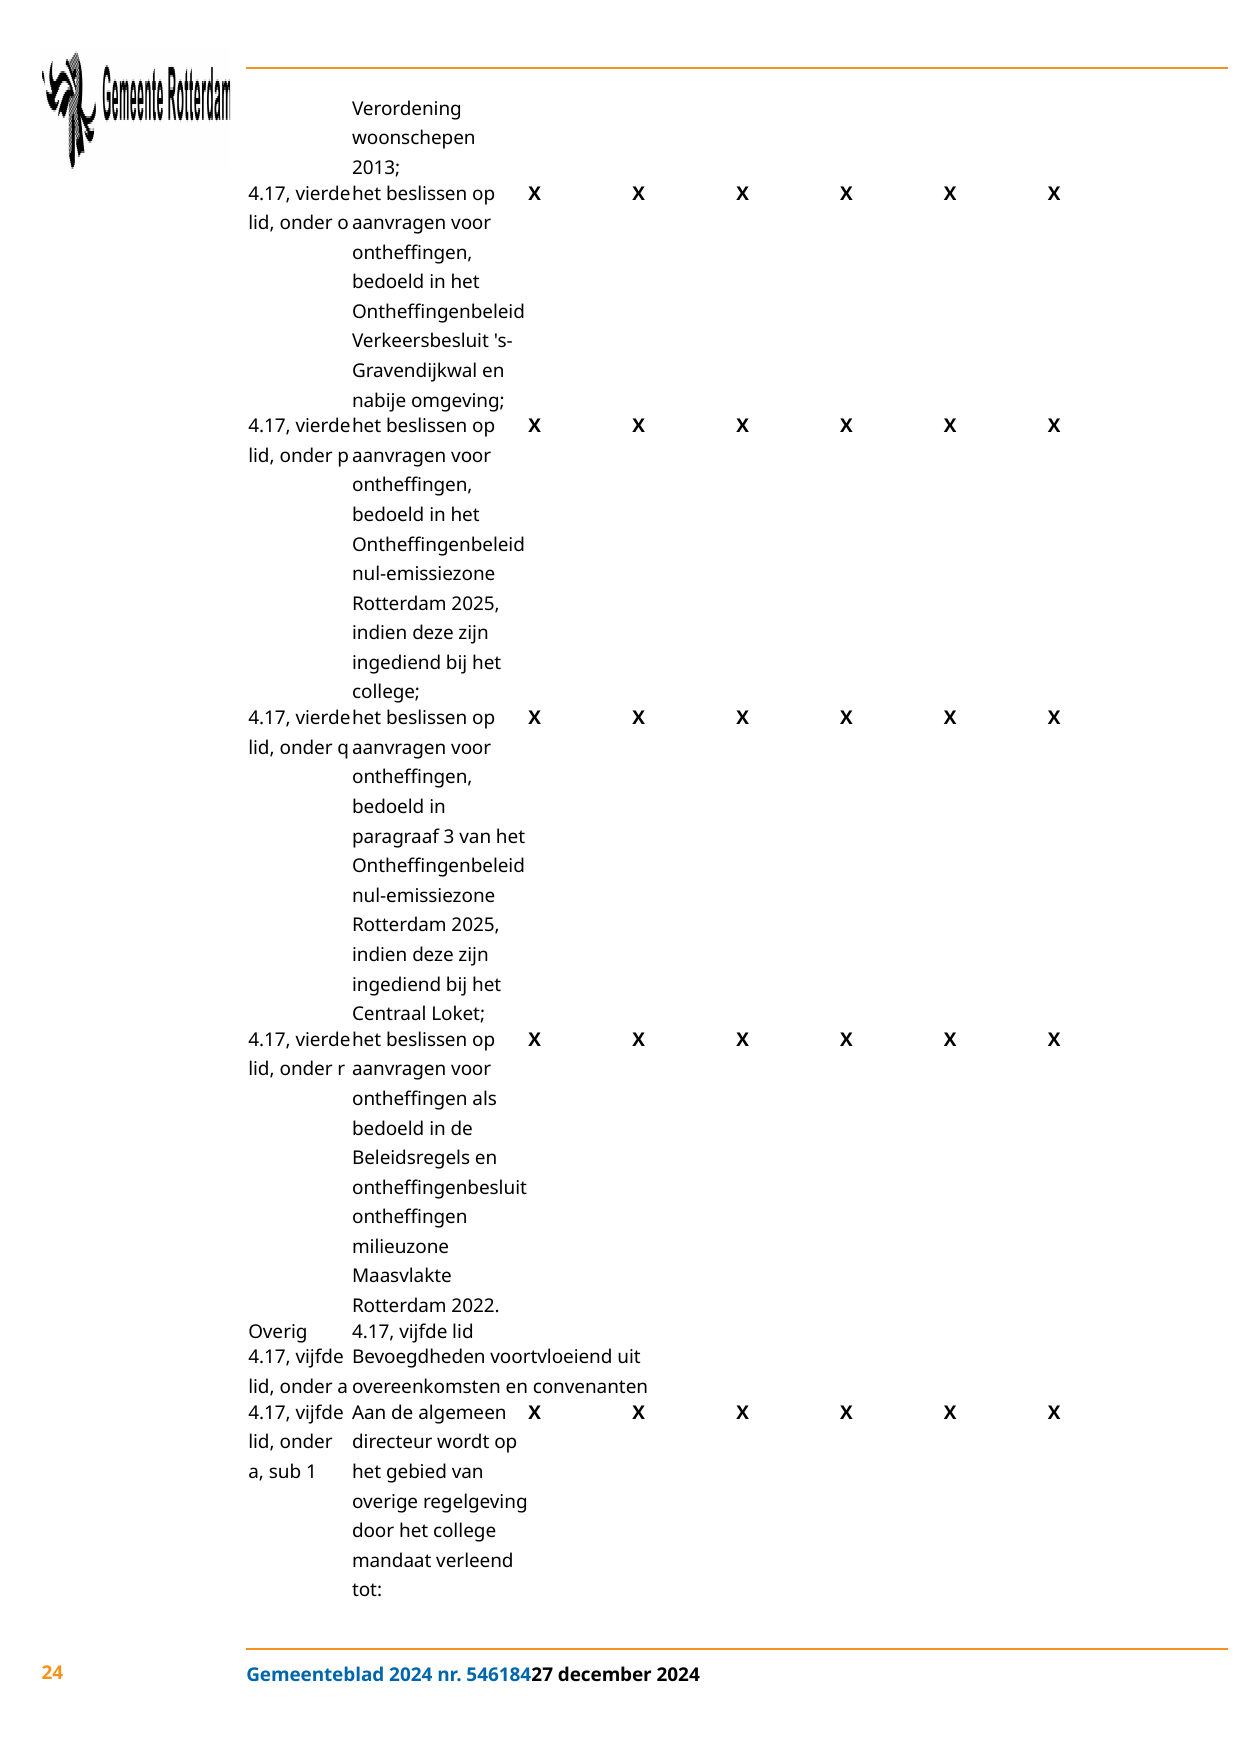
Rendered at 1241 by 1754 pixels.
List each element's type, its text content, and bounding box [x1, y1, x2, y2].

table_cell X [840, 413, 944, 704]
table_cell X [944, 1399, 1048, 1602]
table_cell X [944, 1026, 1048, 1318]
table_cell [632, 95, 736, 180]
table_cell [840, 1318, 944, 1344]
table_cell X [528, 705, 632, 1026]
table_cell X [840, 1399, 944, 1602]
table_cell [1048, 1318, 1152, 1344]
table_cell X [736, 1399, 840, 1602]
table_cell X [1048, 180, 1152, 412]
table_cell [944, 95, 1048, 180]
table_cell X [736, 413, 840, 704]
table_cell X [736, 180, 840, 412]
table_cell X [840, 180, 944, 412]
table_cell X [1048, 1399, 1152, 1602]
table_cell X [736, 1026, 840, 1318]
table_cell Aan de algemeen directeur wordt op het gebied van overige regelgeving door het college mandaat verleend tot: [352, 1399, 528, 1602]
table_cell X [840, 705, 944, 1026]
table_cell [528, 95, 632, 180]
table_cell 4.17, vijfde lid, onder a [248, 1344, 352, 1399]
table_cell het beslissen op aanvragen voor ontheffingen, bedoeld in het Ontheffingenbeleid Verkeersbesluit 's-Gravendijkwal en nabije omgeving; [352, 180, 528, 412]
table_cell X [840, 1026, 944, 1318]
table_cell X [1048, 1026, 1152, 1318]
table_cell X [944, 180, 1048, 412]
table_cell [840, 1344, 944, 1399]
picture [41, 47, 231, 172]
table_cell X [528, 180, 632, 412]
table_cell [1048, 95, 1152, 180]
table_cell [736, 95, 840, 180]
table_cell X [1048, 705, 1152, 1026]
table_cell 4.17, vierde lid, onder o [248, 180, 352, 412]
table_cell X [528, 413, 632, 704]
table_cell het beslissen op aanvragen voor ontheffingen, bedoeld in paragraaf 3 van het Ontheffingenbeleid nul-emissiezone Rotterdam 2025, indien deze zijn ingediend bij het Centraal Loket; [352, 705, 528, 1026]
table_cell X [632, 1026, 736, 1318]
table_cell 4.17, vijfde lid, onder a, sub 1 [248, 1399, 352, 1602]
table_cell X [632, 180, 736, 412]
table_cell X [632, 705, 736, 1026]
table_cell Overig [248, 1318, 352, 1344]
table_cell X [944, 413, 1048, 704]
table_cell Bevoegdheden voortvloeiend uit overeenkomsten en convenanten [352, 1344, 736, 1399]
table_cell X [528, 1026, 632, 1318]
table_cell 4.17, vierde lid, onder p [248, 413, 352, 704]
table_cell 4.17, vierde lid, onder r [248, 1026, 352, 1318]
table_cell [1048, 1344, 1152, 1399]
table_cell [944, 1318, 1048, 1344]
table_cell [528, 1318, 632, 1344]
table_cell 4.17, vijfde lid [352, 1318, 528, 1344]
table_cell X [1048, 413, 1152, 704]
table_cell [736, 1318, 840, 1344]
table_cell X [632, 413, 736, 704]
table_cell [944, 1344, 1048, 1399]
table_cell X [528, 1399, 632, 1602]
table_cell Verordening woonschepen 2013; [352, 95, 528, 180]
table_cell 4.17, vierde lid, onder q [248, 705, 352, 1026]
table_cell het beslissen op aanvragen voor ontheffingen, bedoeld in het Ontheffingenbeleid nul-emissiezone Rotterdam 2025, indien deze zijn ingediend bij het college; [352, 413, 528, 704]
table_cell X [632, 1399, 736, 1602]
table_cell [632, 1318, 736, 1344]
table_cell het beslissen op aanvragen voor ontheffingen als bedoeld in de Beleidsregels en ontheffingenbesluit ontheffingen milieuzone Maasvlakte Rotterdam 2022. [352, 1026, 528, 1318]
table_cell [248, 95, 352, 180]
table_cell X [736, 705, 840, 1026]
table_cell X [944, 705, 1048, 1026]
table_cell [840, 95, 944, 180]
table_cell [736, 1344, 840, 1399]
